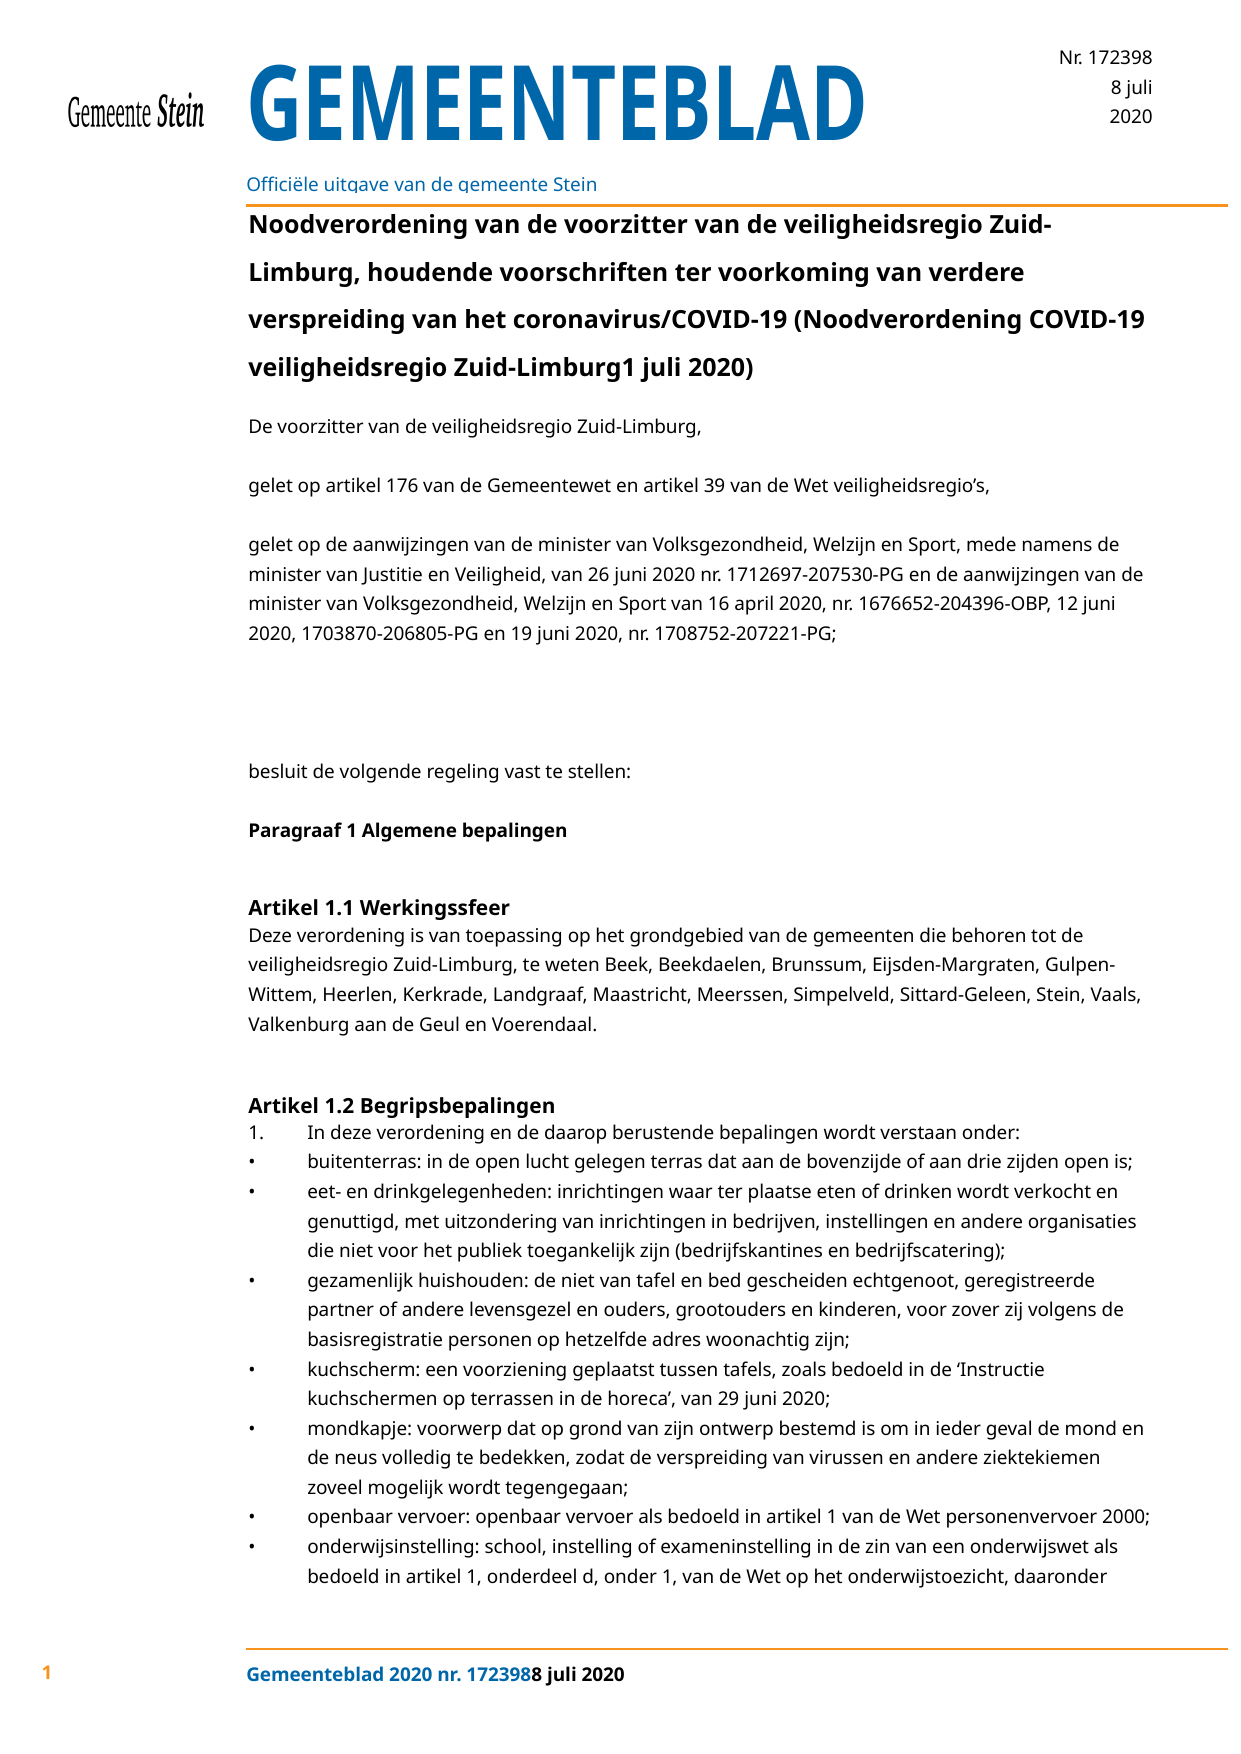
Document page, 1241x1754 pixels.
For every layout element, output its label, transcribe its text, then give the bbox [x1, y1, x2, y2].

list openbaar vervoer: openbaar vervoer als bedoeld in artikel 1 van de Wet personenvervoer 2000; [248, 1504, 1152, 1529]
text Artikel 1.1 Werkingssfeer [248, 893, 1152, 922]
list mondkapje: voorwerp dat op grond van zijn ontwerp bestemd is om in ieder geval de mond en de neus volledig te bedekken, zodat de verspreiding van virussen en andere ziektekiemen zoveel mogelijk wordt tegengegaan; [248, 1415, 1152, 1500]
text gelet op de aanwijzingen van de minister van Volksgezondheid, Welzijn en Sport, mede namens de minister van Justitie en Veiligheid, van 26 juni 2020 nr. 1712697-207530-PG en de aanwijzingen van de minister van Volksgezondheid, Welzijn en Sport van 16 april 2020, nr. 1676652-204396-OBP, 12 juni 2020, 1703870-206805-PG en 19 juni 2020, nr. 1708752-207221-PG; [248, 531, 1152, 646]
text Noodverordening van de voorzitter van de veiligheidsregio Zuid-Limburg, houdende voorschriften ter voorkoming van verdere verspreiding van het coronavirus/COVID-19 (Noodverordening COVID-19 veiligheidsregio Zuid-Limburg1 juli 2020) [248, 207, 1152, 384]
list In deze verordening en de daarop berustende bepalingen wordt verstaan onder: [248, 1119, 1152, 1145]
text De voorzitter van de veiligheidsregio Zuid-Limburg, [248, 413, 1152, 439]
text Deze verordening is van toepassing op het grondgebied van de gemeenten die behoren tot de veiligheidsregio Zuid-Limburg, te weten Beek, Beekdaelen, Brunssum, Eijsden-Margraten, Gulpen-Wittem, Heerlen, Kerkrade, Landgraaf, Maastricht, Meerssen, Simpelveld, Sittard-Geleen, Stein, Vaals, Valkenburg aan de Geul en Voerendaal. [248, 922, 1152, 1036]
list buitenterras: in de open lucht gelegen terras dat aan de bovenzijde of aan drie zijden open is; [248, 1149, 1152, 1174]
text Artikel 1.2 Begripsbepalingen [248, 1091, 1152, 1119]
list kuchscherm: een voorziening geplaatst tussen tafels, zoals bedoeld in de ‘Instructie kuchschermen op terrassen in de horeca’, van 29 juni 2020; [248, 1356, 1152, 1411]
text gelet op artikel 176 van de Gemeentewet en artikel 39 van de Wet veiligheidsregio’s, [248, 472, 1152, 498]
text besluit de volgende regeling vast te stellen: [248, 758, 1152, 784]
list onderwijsinstelling: school, instelling of exameninstelling in de zin van een onderwijswet als bedoeld in artikel 1, onderdeel d, onder 1, van de Wet op het onderwijstoezicht, daaronder [248, 1533, 1152, 1589]
list gezamenlijk huishouden: de niet van tafel en bed gescheiden echtgenoot, geregistreerde partner of andere levensgezel en ouders, grootouders en kinderen, voor zover zij volgens de basisregistratie personen op hetzelfde adres woonachtig zijn; [248, 1267, 1152, 1352]
picture [41, 47, 231, 172]
list eet- en drinkgelegenheden: inrichtingen waar ter plaatse eten of drinken wordt verkocht en genuttigd, met uitzondering van inrichtingen in bedrijven, instellingen en andere organisaties die niet voor het publiek toegankelijk zijn (bedrijfskantines en bedrijfscatering); [248, 1178, 1152, 1263]
text Paragraaf 1 Algemene bepalingen [248, 817, 1152, 843]
